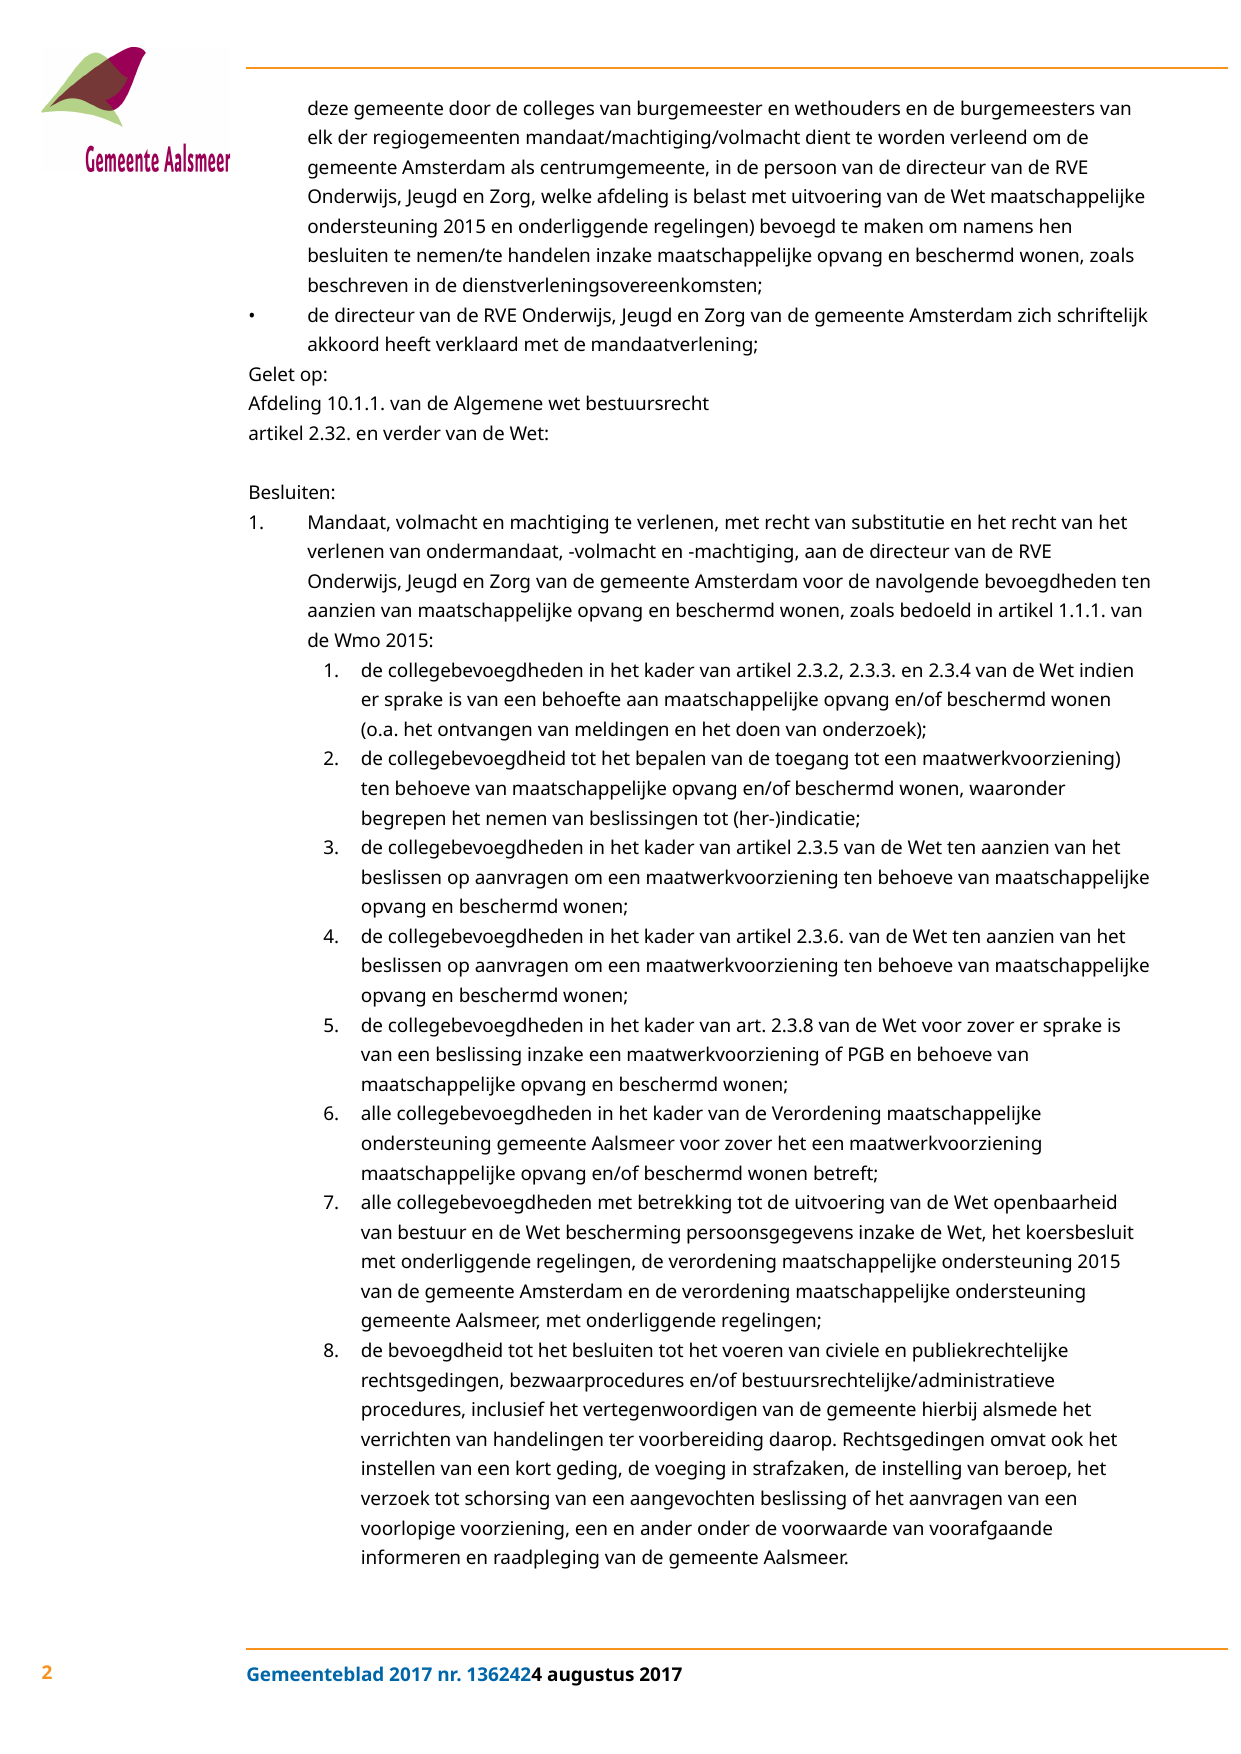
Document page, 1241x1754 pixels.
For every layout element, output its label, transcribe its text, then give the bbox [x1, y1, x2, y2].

text artikel 2.32. en verder van de Wet: [248, 420, 1152, 446]
text Gelet op: [248, 361, 1152, 387]
list de directeur van de RVE Onderwijs, Jeugd en Zorg van de gemeente Amsterdam zich schriftelijk akkoord heeft verklaard met de mandaatverlening; [248, 302, 1152, 357]
list de collegebevoegdheden in het kader van artikel 2.3.5 van de Wet ten aanzien van het beslissen op aanvragen om een maatwerkvoorziening ten behoeve van maatschappelijke opvang en beschermd wonen; [323, 834, 1152, 919]
text Besluiten: [248, 479, 1152, 505]
list de collegebevoegdheden in het kader van artikel 2.3.6. van de Wet ten aanzien van het beslissen op aanvragen om een maatwerkvoorziening ten behoeve van maatschappelijke opvang en beschermd wonen; [323, 923, 1152, 1008]
list de bevoegdheid tot het besluiten tot het voeren van civiele en publiekrechtelijke rechtsgedingen, bezwaarprocedures en/of bestuursrechtelijke/administratieve procedures, inclusief het vertegenwoordigen van de gemeente hierbij alsmede het verrichten van handelingen ter voorbereiding daarop. Rechtsgedingen omvat ook het instellen van een kort geding, de voeging in strafzaken, de instelling van beroep, het verzoek tot schorsing van een aangevochten beslissing of het aanvragen van een voorlopige voorziening, een en ander onder de voorwaarde van voorafgaande informeren en raadpleging van de gemeente Aalsmeer. [323, 1337, 1152, 1570]
list alle collegebevoegdheden met betrekking tot de uitvoering van de Wet openbaarheid van bestuur en de Wet bescherming persoonsgegevens inzake de Wet, het koersbesluit met onderliggende regelingen, de verordening maatschappelijke ondersteuning 2015 van de gemeente Amsterdam en de verordening maatschappelijke ondersteuning gemeente Aalsmeer, met onderliggende regelingen; [323, 1189, 1152, 1333]
list alle collegebevoegdheden in het kader van de Verordening maatschappelijke ondersteuning gemeente Aalsmeer voor zover het een maatwerkvoorziening maatschappelijke opvang en/of beschermd wonen betreft; [323, 1101, 1152, 1186]
list Mandaat, volmacht en machtiging te verlenen, met recht van substitutie en het recht van het verlenen van ondermandaat, -volmacht en -machtiging, aan de directeur van de RVE Onderwijs, Jeugd en Zorg van de gemeente Amsterdam voor de navolgende bevoegdheden ten aanzien van maatschappelijke opvang en beschermd wonen, zoals bedoeld in artikel 1.1.1. van de Wmo 2015: [248, 509, 1152, 653]
picture [41, 47, 231, 172]
list de collegebevoegdheden in het kader van artikel 2.3.2, 2.3.3. en 2.3.4 van de Wet indien er sprake is van een behoefte aan maatschappelijke opvang en/of beschermd wonen (o.a. het ontvangen van meldingen en het doen van onderzoek); [323, 657, 1152, 742]
list deze gemeente door de colleges van burgemeester en wethouders en de burgemeesters van elk der regiogemeenten mandaat/machtiging/volmacht dient te worden verleend om de gemeente Amsterdam als centrumgemeente, in de persoon van de directeur van de RVE Onderwijs, Jeugd en Zorg, welke afdeling is belast met uitvoering van de Wet maatschappelijke ondersteuning 2015 en onderliggende regelingen) bevoegd te maken om namens hen besluiten te nemen/te handelen inzake maatschappelijke opvang en beschermd wonen, zoals beschreven in de dienstverleningsovereenkomsten; [248, 95, 1152, 298]
list de collegebevoegdheid tot het bepalen van de toegang tot een maatwerkvoorziening) ten behoeve van maatschappelijke opvang en/of beschermd wonen, waaronder begrepen het nemen van beslissingen tot (her-)indicatie; [323, 746, 1152, 831]
text Afdeling 10.1.1. van de Algemene wet bestuursrecht [248, 391, 1152, 416]
list de collegebevoegdheden in het kader van art. 2.3.8 van de Wet voor zover er sprake is van een beslissing inzake een maatwerkvoorziening of PGB en behoeve van maatschappelijke opvang en beschermd wonen; [323, 1012, 1152, 1097]
